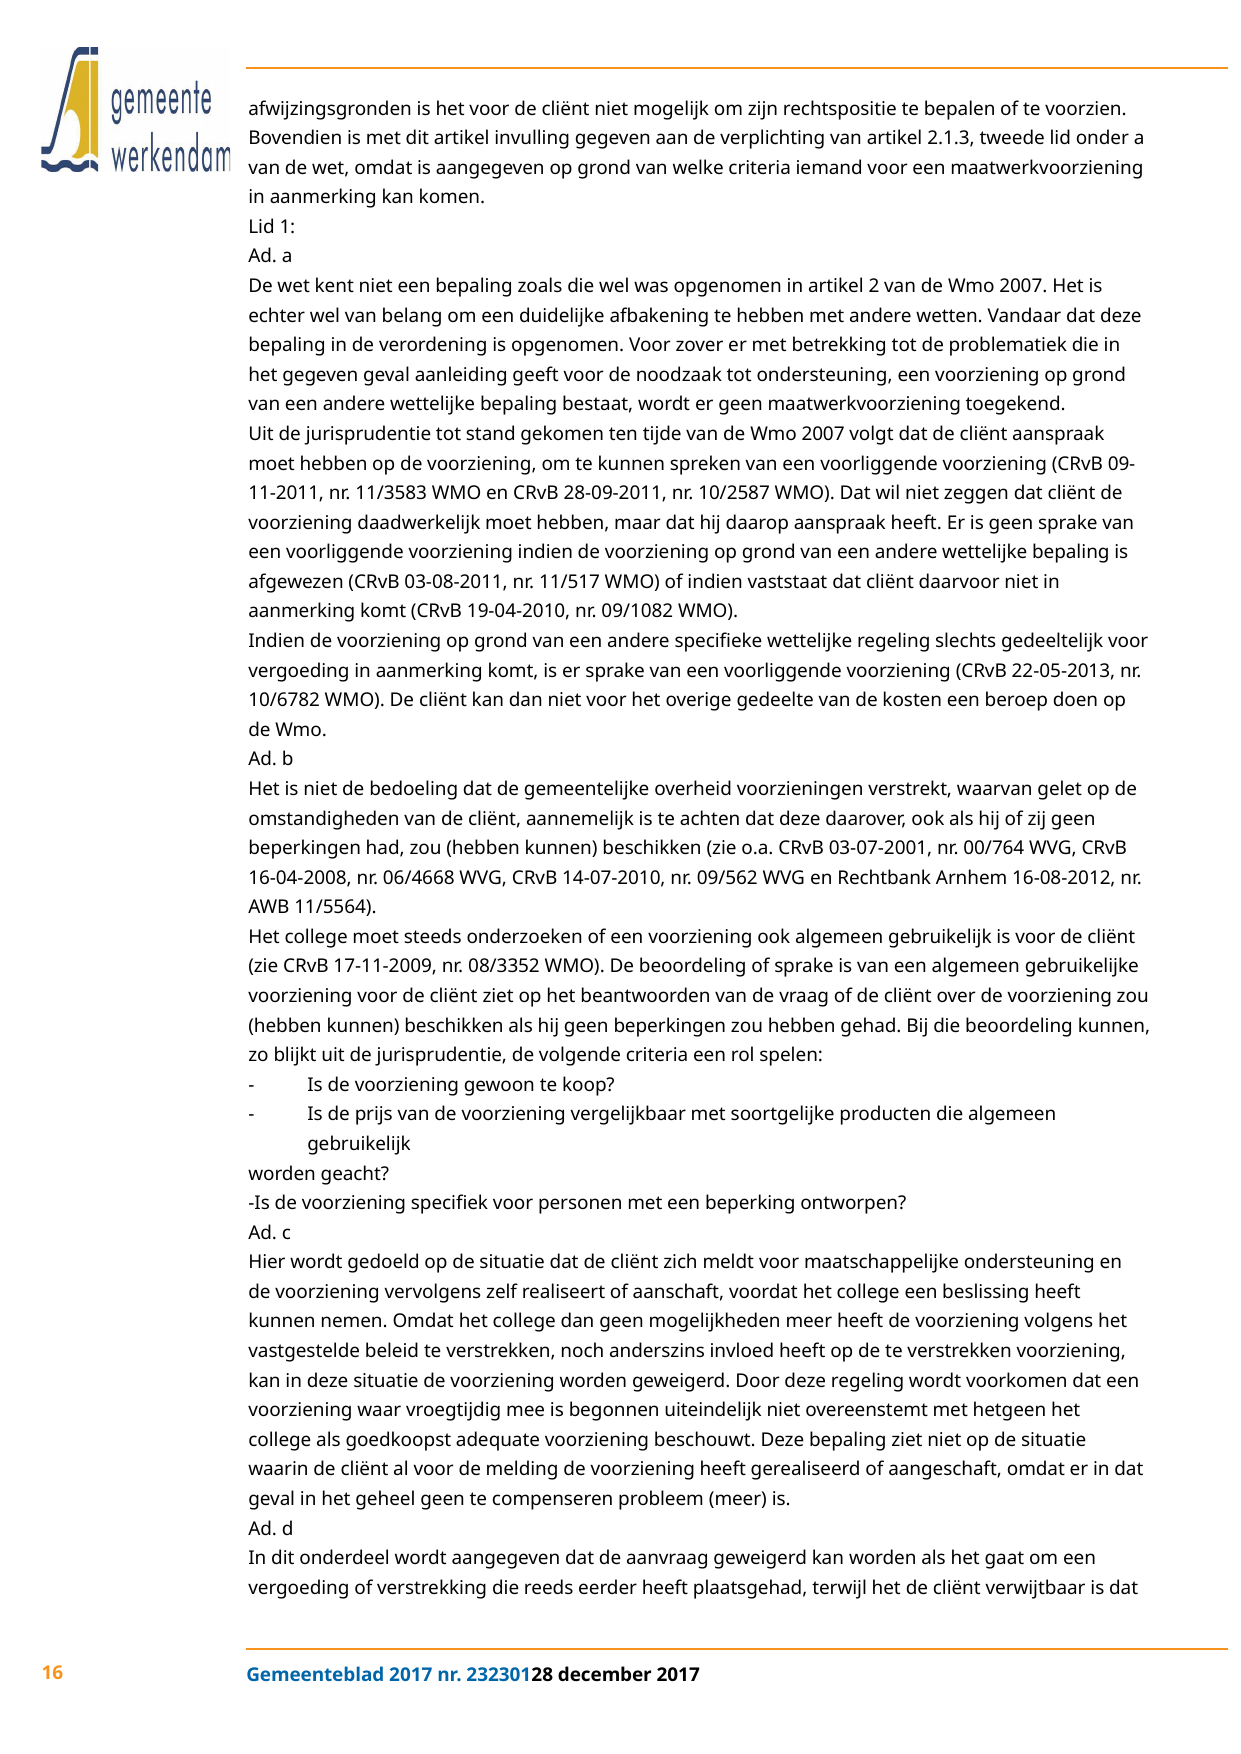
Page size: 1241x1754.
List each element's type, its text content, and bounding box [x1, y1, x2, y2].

text -Is de voorziening specifiek voor personen met een beperking ontworpen? [248, 1189, 1152, 1215]
text kunnen nemen. Omdat het college dan geen mogelijkheden meer heeft de voorziening volgens het [248, 1308, 1152, 1333]
text afwijzingsgronden is het voor de cliënt niet mogelijk om zijn rechtspositie te bepalen of te voorzien. Bovendien is met dit artikel invulling gegeven aan de verplichting van artikel 2.1.3, tweede lid onder a van de wet, omdat is aangegeven op grond van welke criteria iemand voor een maatwerkvoorziening in aanmerking kan komen. [248, 95, 1152, 209]
text vastgestelde beleid te verstrekken, noch anderszins invloed heeft op de te verstrekken voorziening, [248, 1337, 1152, 1363]
text de voorziening vervolgens zelf realiseert of aanschaft, voordat het college een beslissing heeft [248, 1278, 1152, 1304]
text Ad. a [248, 243, 1152, 268]
text Het is niet de bedoeling dat de gemeentelijke overheid voorzieningen verstrekt, waarvan gelet op de omstandigheden van de cliënt, aannemelijk is te achten dat deze daarover, ook als hij of zij geen beperkingen had, zou (hebben kunnen) beschikken (zie o.a. CRvB 03-07-2001, nr. 00/764 WVG, CRvB 16-04-2008, nr. 06/4668 WVG, CRvB 14-07-2010, nr. 09/562 WVG en Rechtbank Arnhem 16-08-2012, nr. AWB 11/5564). [248, 775, 1152, 919]
text kan in deze situatie de voorziening worden geweigerd. Door deze regeling wordt voorkomen dat een [248, 1367, 1152, 1393]
text Indien de voorziening op grond van een andere specifieke wettelijke regeling slechts gedeeltelijk voor vergoeding in aanmerking komt, is er sprake van een voorliggende voorziening (CRvB 22-05-2013, nr. 10/6782 WMO). De cliënt kan dan niet voor het overige gedeelte van de kosten een beroep doen op de Wmo. [248, 627, 1152, 742]
text Hier wordt gedoeld op de situatie dat de cliënt zich meldt voor maatschappelijke ondersteuning en [248, 1248, 1152, 1274]
text geval in het geheel geen te compenseren probleem (meer) is. [248, 1485, 1152, 1511]
text worden geacht? [248, 1160, 1152, 1186]
text waarin de cliënt al voor de melding de voorziening heeft gerealiseerd of aangeschaft, omdat er in dat [248, 1456, 1152, 1481]
text voorziening waar vroegtijdig mee is begonnen uiteindelijk niet overeenstemt met hetgeen het [248, 1396, 1152, 1422]
text In dit onderdeel wordt aangegeven dat de aanvraag geweigerd kan worden als het gaat om een vergoeding of verstrekking die reeds eerder heeft plaatsgehad, terwijl het de cliënt verwijtbaar is dat [248, 1544, 1152, 1600]
text Ad. d [248, 1515, 1152, 1541]
text college als goedkoopst adequate voorziening beschouwt. Deze bepaling ziet niet op de situatie [248, 1426, 1152, 1452]
text Het college moet steeds onderzoeken of een voorziening ook algemeen gebruikelijk is voor de cliënt (zie CRvB 17-11-2009, nr. 08/3352 WMO). De beoordeling of sprake is van een algemeen gebruikelijke voorziening voor de cliënt ziet op het beantwoorden van de vraag of de cliënt over de voorziening zou (hebben kunnen) beschikken als hij geen beperkingen zou hebben gehad. Bij die beoordeling kunnen, zo blijkt uit de jurisprudentie, de volgende criteria een rol spelen: [248, 923, 1152, 1067]
text Lid 1: [248, 213, 1152, 239]
text Ad. b [248, 746, 1152, 771]
list Is de voorziening gewoon te koop? [248, 1071, 1152, 1097]
text Uit de jurisprudentie tot stand gekomen ten tijde van de Wmo 2007 volgt dat de cliënt aanspraak moet hebben op de voorziening, om te kunnen spreken van een voorliggende voorziening (CRvB 09-11-2011, nr. 11/3583 WMO en CRvB 28-09-2011, nr. 10/2587 WMO). Dat wil niet zeggen dat cliënt de voorziening daadwerkelijk moet hebben, maar dat hij daarop aanspraak heeft. Er is geen sprake van een voorliggende voorziening indien de voorziening op grond van een andere wettelijke bepaling is afgewezen (CRvB 03-08-2011, nr. 11/517 WMO) of indien vaststaat dat cliënt daarvoor niet in aanmerking komt (CRvB 19-04-2010, nr. 09/1082 WMO). [248, 420, 1152, 623]
text De wet kent niet een bepaling zoals die wel was opgenomen in artikel 2 van de Wmo 2007. Het is echter wel van belang om een duidelijke afbakening te hebben met andere wetten. Vandaar dat deze bepaling in de verordening is opgenomen. Voor zover er met betrekking tot de problematiek die in het gegeven geval aanleiding geeft voor de noodzaak tot ondersteuning, een voorziening op grond van een andere wettelijke bepaling bestaat, wordt er geen maatwerkvoorziening toegekend. [248, 272, 1152, 416]
picture [41, 47, 231, 172]
list Is de prijs van de voorziening vergelijkbaar met soortgelijke producten die algemeen gebruikelijk [248, 1101, 1152, 1156]
text Ad. c [248, 1219, 1152, 1245]
